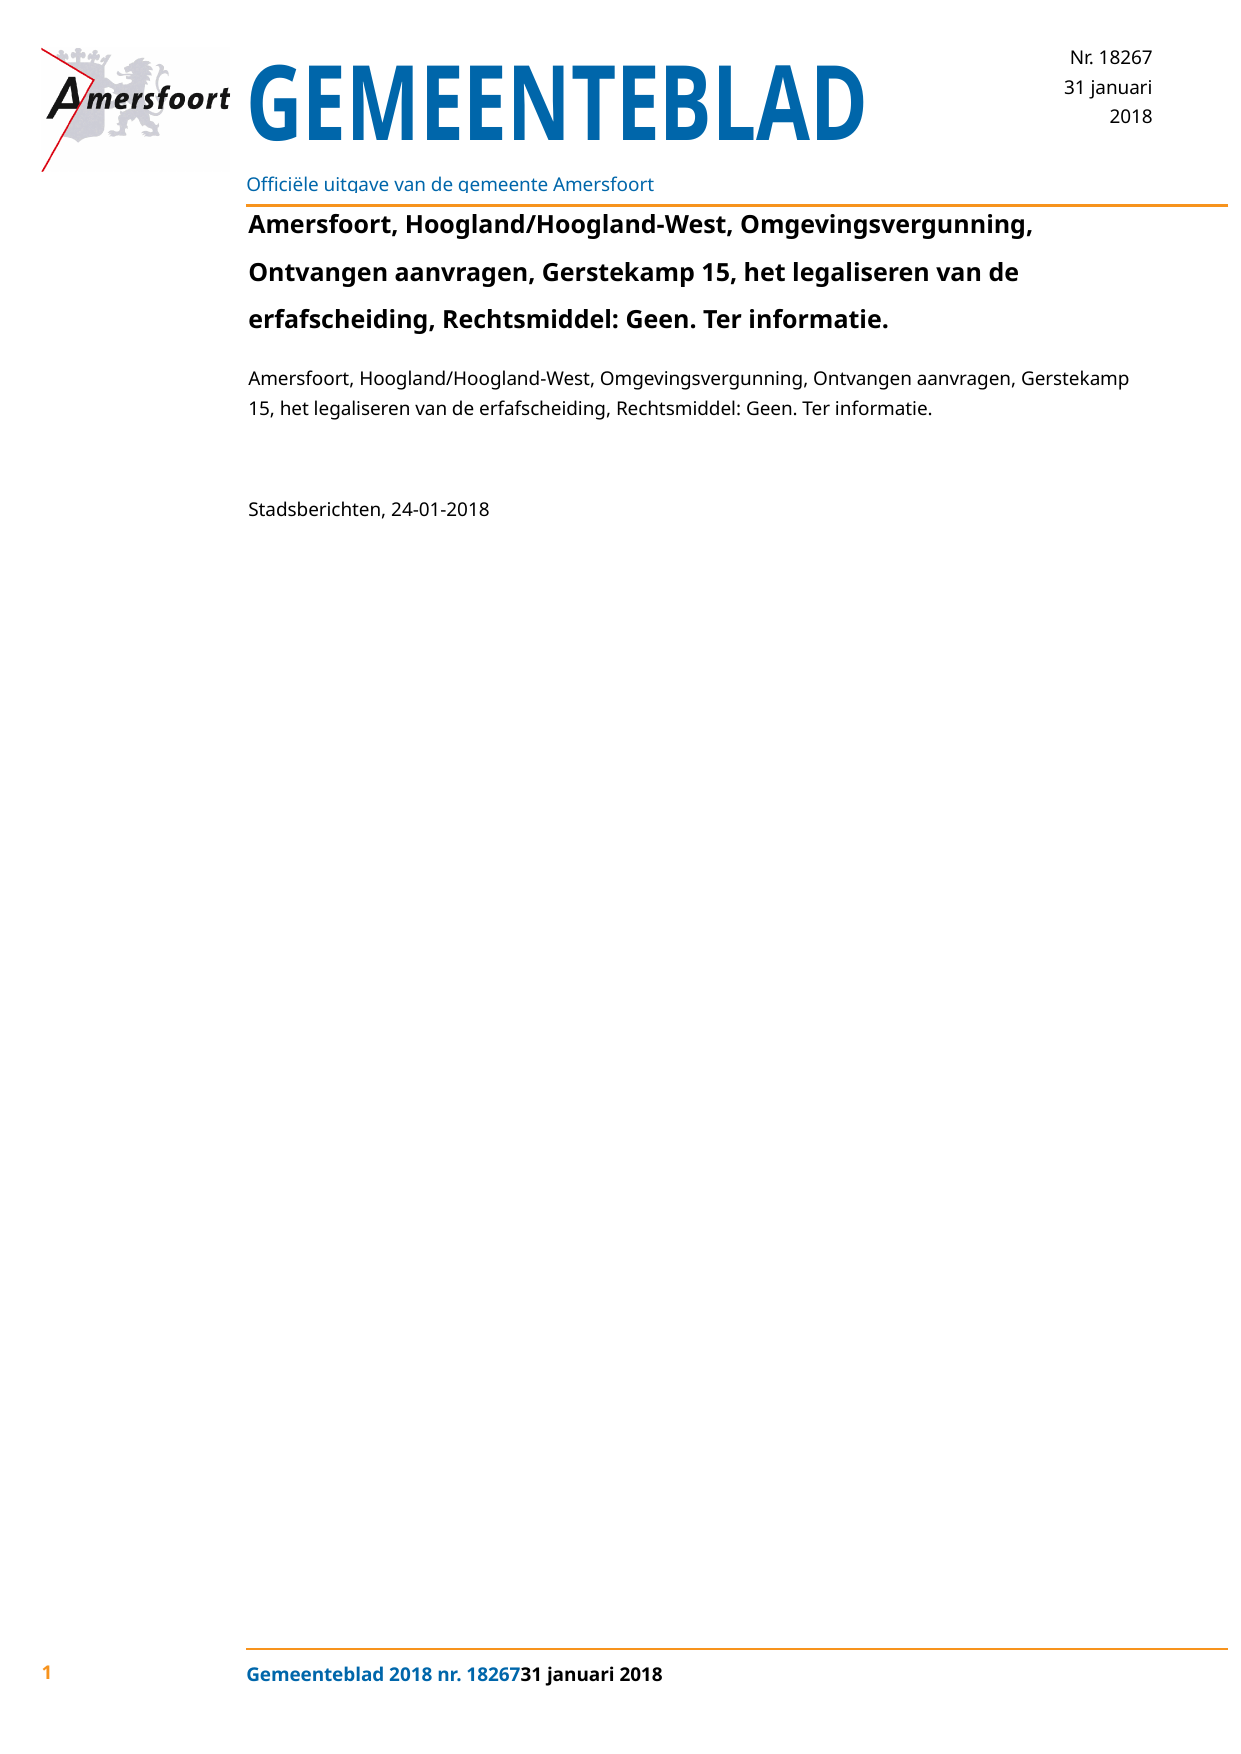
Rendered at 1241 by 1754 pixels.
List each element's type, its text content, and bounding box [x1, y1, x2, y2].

text Stadsberichten, 24-01-2018 [248, 496, 1152, 522]
text Amersfoort, Hoogland/Hoogland-West, Omgevingsvergunning, Ontvangen aanvragen, Gerstekamp 15, het legaliseren van de erfafscheiding, Rechtsmiddel: Geen. Ter informatie. [248, 207, 1152, 336]
text Amersfoort, Hoogland/Hoogland-West, Omgevingsvergunning, Ontvangen aanvragen, Gerstekamp 15, het legaliseren van de erfafscheiding, Rechtsmiddel: Geen. Ter informatie. [248, 366, 1152, 421]
picture [41, 47, 231, 172]
